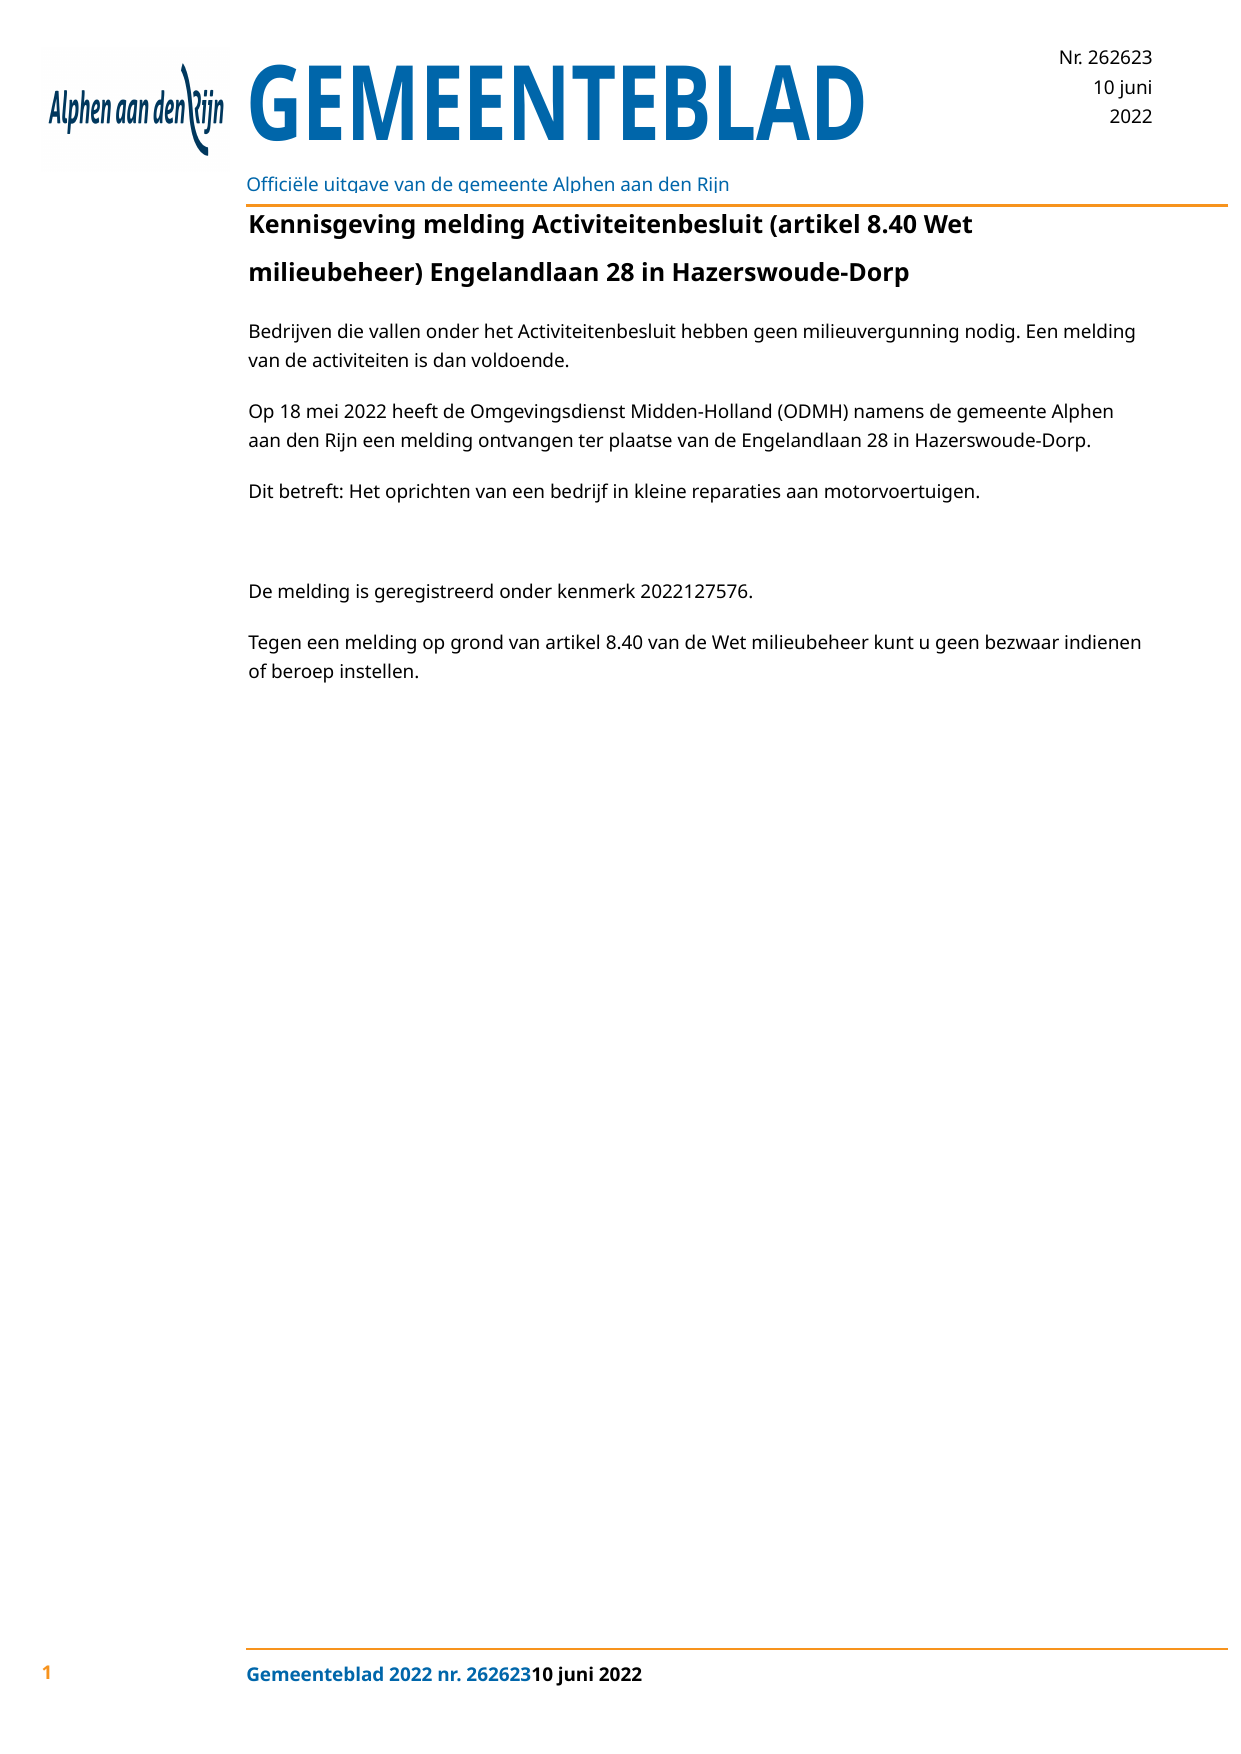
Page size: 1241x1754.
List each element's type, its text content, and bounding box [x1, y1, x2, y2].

text Dit betreft: Het oprichten van een bedrijf in kleine reparaties aan motorvoertuigen. [248, 478, 1152, 504]
text Op 18 mei 2022 heeft de Omgevingsdienst Midden-Holland (ODMH) namens de gemeente Alphen aan den Rijn een melding ontvangen ter plaatse van de Engelandlaan 28 in Hazerswoude-Dorp. [248, 398, 1152, 453]
text Bedrijven die vallen onder het Activiteitenbesluit hebben geen milieuvergunning nodig. Een melding van de activiteiten is dan voldoende. [248, 318, 1152, 373]
text De melding is geregistreerd onder kenmerk 2022127576. [248, 579, 1152, 604]
text Kennisgeving melding Activiteitenbesluit (artikel 8.40 Wet milieubeheer) Engelandlaan 28 in Hazerswoude-Dorp [248, 207, 1152, 288]
text Tegen een melding op grond van artikel 8.40 van de Wet milieubeheer kunt u geen bezwaar indienen of beroep instellen. [248, 629, 1152, 684]
picture [41, 47, 231, 172]
